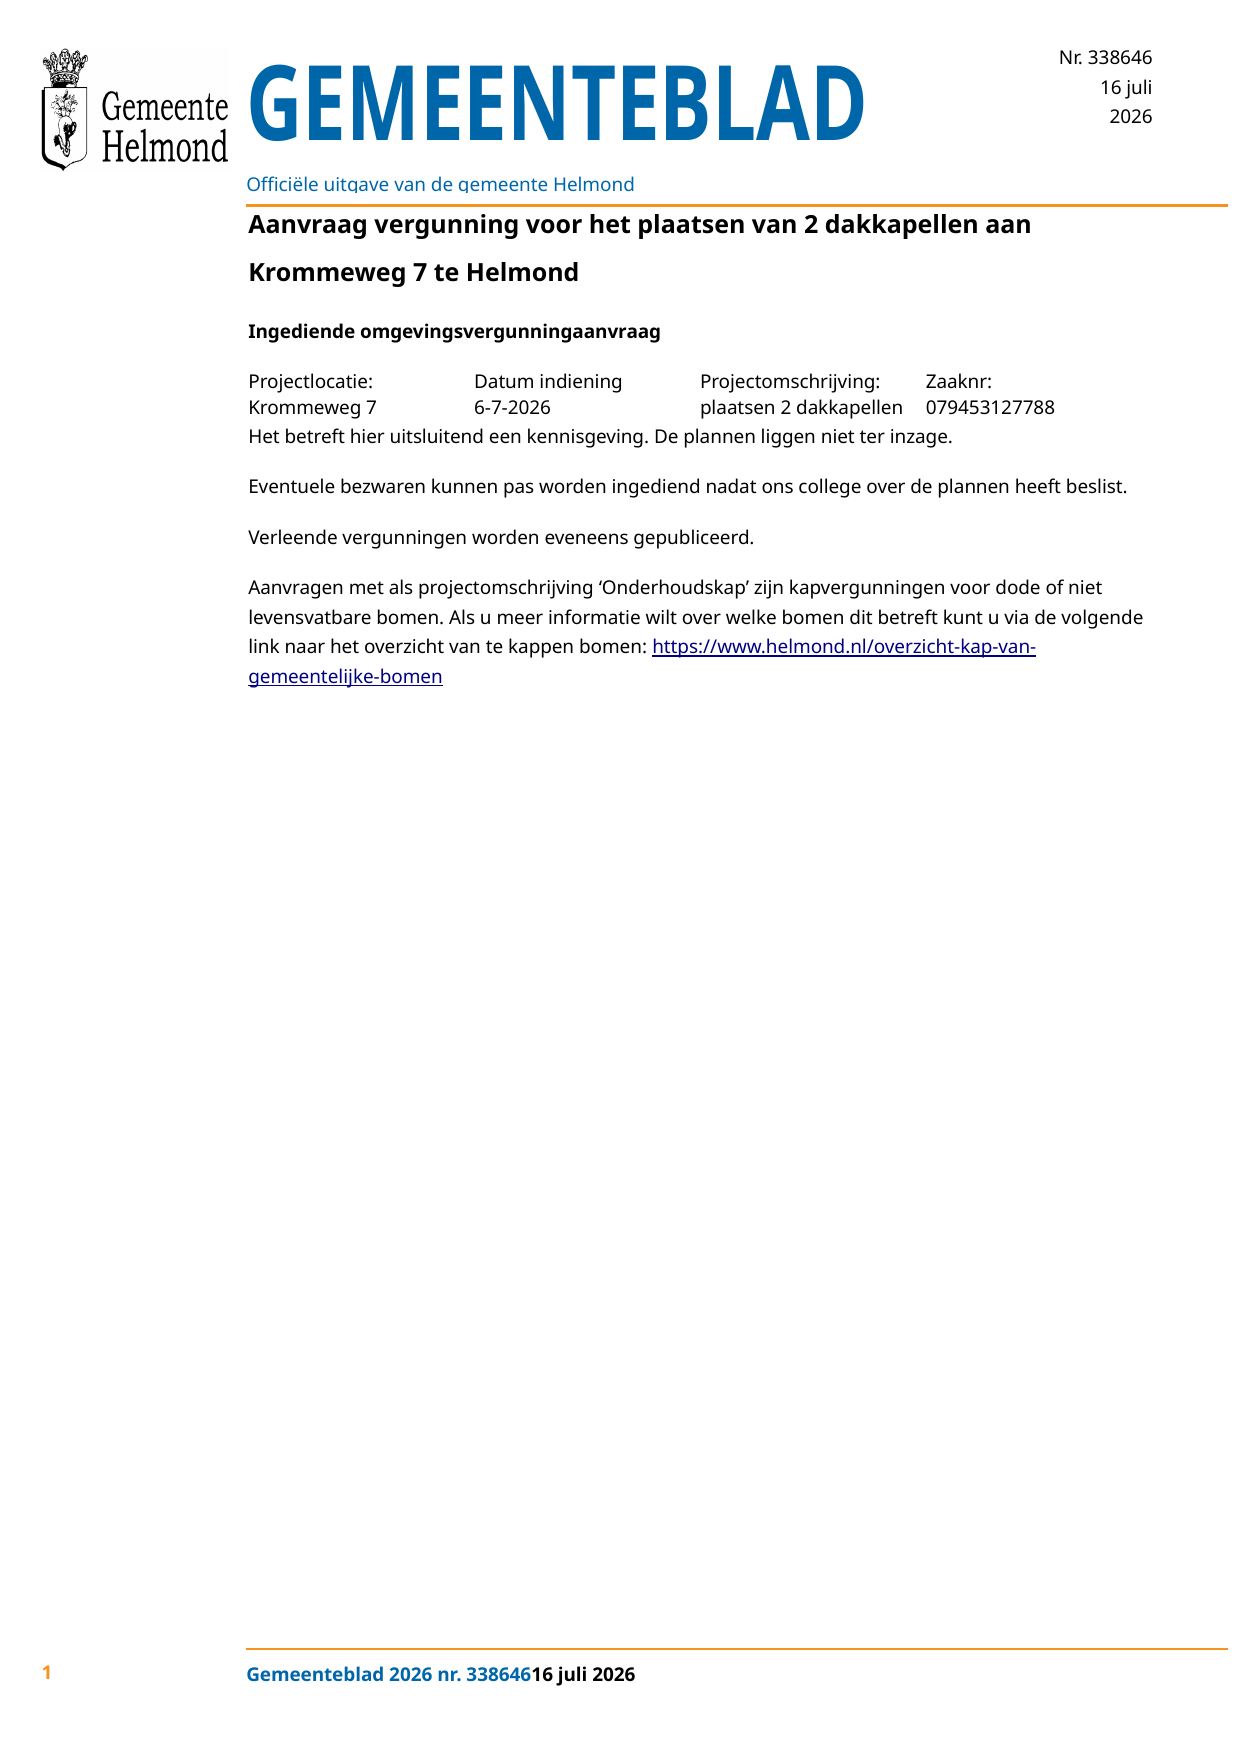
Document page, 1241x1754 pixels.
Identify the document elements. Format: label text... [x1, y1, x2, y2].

table_header Projectlocatie: [248, 369, 474, 394]
table_header Datum indiening [474, 369, 700, 394]
table_header Zaaknr: [926, 369, 1152, 394]
text Eventuele bezwaren kunnen pas worden ingediend nadat ons college over de plannen heeft beslist. [248, 473, 1152, 499]
text Aanvragen met als projectomschrijving ‘Onderhoudskap’ zijn kapvergunningen voor dode of niet levensvatbare bomen. Als u meer informatie wilt over welke bomen dit betreft kunt u via de volgende link naar het overzicht van te kappen bomen: https://www.helmond.nl/overzicht-kap-van-gemeentelijke-bomen [248, 574, 1152, 689]
text Aanvraag vergunning voor het plaatsen van 2 dakkapellen aan Krommeweg 7 te Helmond [248, 207, 1152, 288]
table_header Projectomschrijving: [700, 369, 926, 394]
table_cell 079453127788 [926, 394, 1152, 420]
text Verleende vergunningen worden eveneens gepubliceerd. [248, 524, 1152, 550]
text Ingediende omgevingsvergunningaanvraag [248, 318, 1152, 344]
table_cell Krommeweg 7 [248, 394, 474, 420]
picture [41, 47, 231, 172]
text Het betreft hier uitsluitend een kennisgeving. De plannen liggen niet ter inzage. [248, 423, 1152, 449]
table_cell plaatsen 2 dakkapellen [700, 394, 926, 420]
table_cell 6-7-2026 [474, 394, 700, 420]
